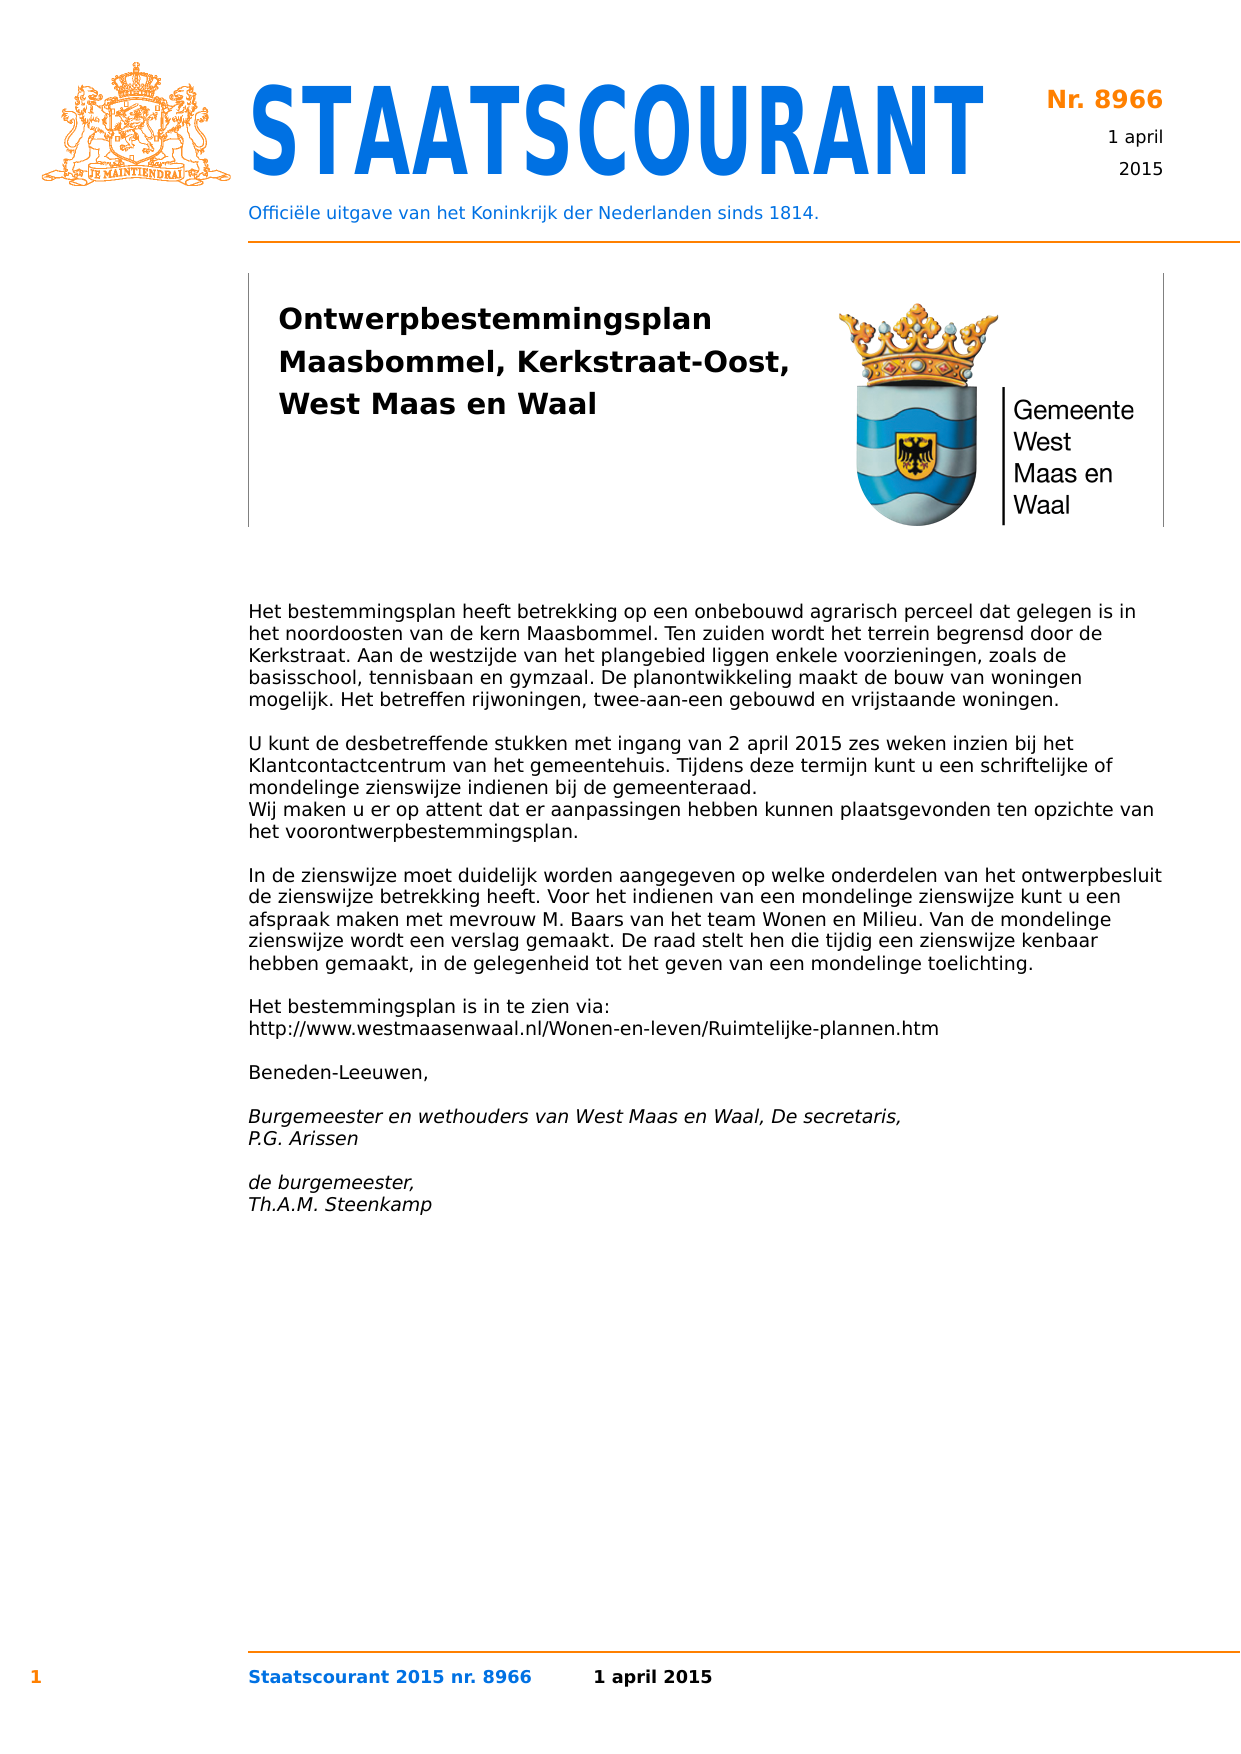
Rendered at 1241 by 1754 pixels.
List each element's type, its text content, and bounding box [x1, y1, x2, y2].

text Het bestemmingsplan is in te zien via: http://www.westmaasenwaal.nl/Wonen-en-leven/Ruimtelijke-plannen.htm [248, 996, 1163, 1040]
table_cell 2015 [998, 153, 1240, 203]
table_header Nr. 8966 [998, 62, 1240, 121]
text Beneden-Leeuwen, [248, 1062, 1163, 1084]
table_cell Officiële uitgave van het Koninkrijk der Nederlanden sinds 1814. [248, 203, 1240, 241]
subtitle Ontwerpbestemmingsplan Maasbommel, Kerkstraat-Oost, West Maas en Waal [249, 273, 1163, 527]
text In de zienswijze moet duidelijk worden aangegeven op welke onderdelen van het ontwerpbesluit de zienswijze betrekking heeft. Voor het indienen van een mondelinge zienswijze kunt u een afspraak maken met mevrouw M. Baars van het team Wonen en Milieu. Van de mondelinge zienswijze wordt een verslag gemaakt. De raad stelt hen die tijdig een zienswijze kenbaar hebben gemaakt, in de gelegenheid tot het geven van een mondelinge toelichting. [248, 864, 1163, 974]
picture [838, 302, 1134, 527]
text Burgemeester en wethouders van West Maas en Waal, De secretaris, P.G. Arissen [248, 1106, 1163, 1150]
table_cell 1 april [998, 121, 1240, 153]
picture [41, 62, 231, 186]
text Het bestemmingsplan heeft betrekking op een onbebouwd agrarisch perceel dat gelegen is in het noordoosten van de kern Maasbommel. Ten zuiden wordt het terrein begrensd door de Kerkstraat. Aan de westzijde van het plangebied liggen enkele voorzieningen, zoals de basisschool, tennisbaan en gymzaal. De planontwikkeling maakt de bouw van woningen mogelijk. Het betreffen rijwoningen, twee-aan-een gebouwd en vrijstaande woningen. [248, 601, 1163, 711]
table_header [25, 62, 248, 241]
table_header STAATSCOURANT [248, 62, 998, 203]
text Wij maken u er op attent dat er aanpassingen hebben kunnen plaatsgevonden ten opzichte van het voorontwerpbestemmingsplan. [248, 799, 1163, 843]
text U kunt de desbetreffende stukken met ingang van 2 april 2015 zes weken inzien bij het Klantcontactcentrum van het gemeentehuis. Tijdens deze termijn kunt u een schriftelijke of mondelinge zienswijze indienen bij de gemeenteraad. [248, 733, 1163, 799]
text de burgemeester, Th.A.M. Steenkamp [248, 1172, 1163, 1216]
